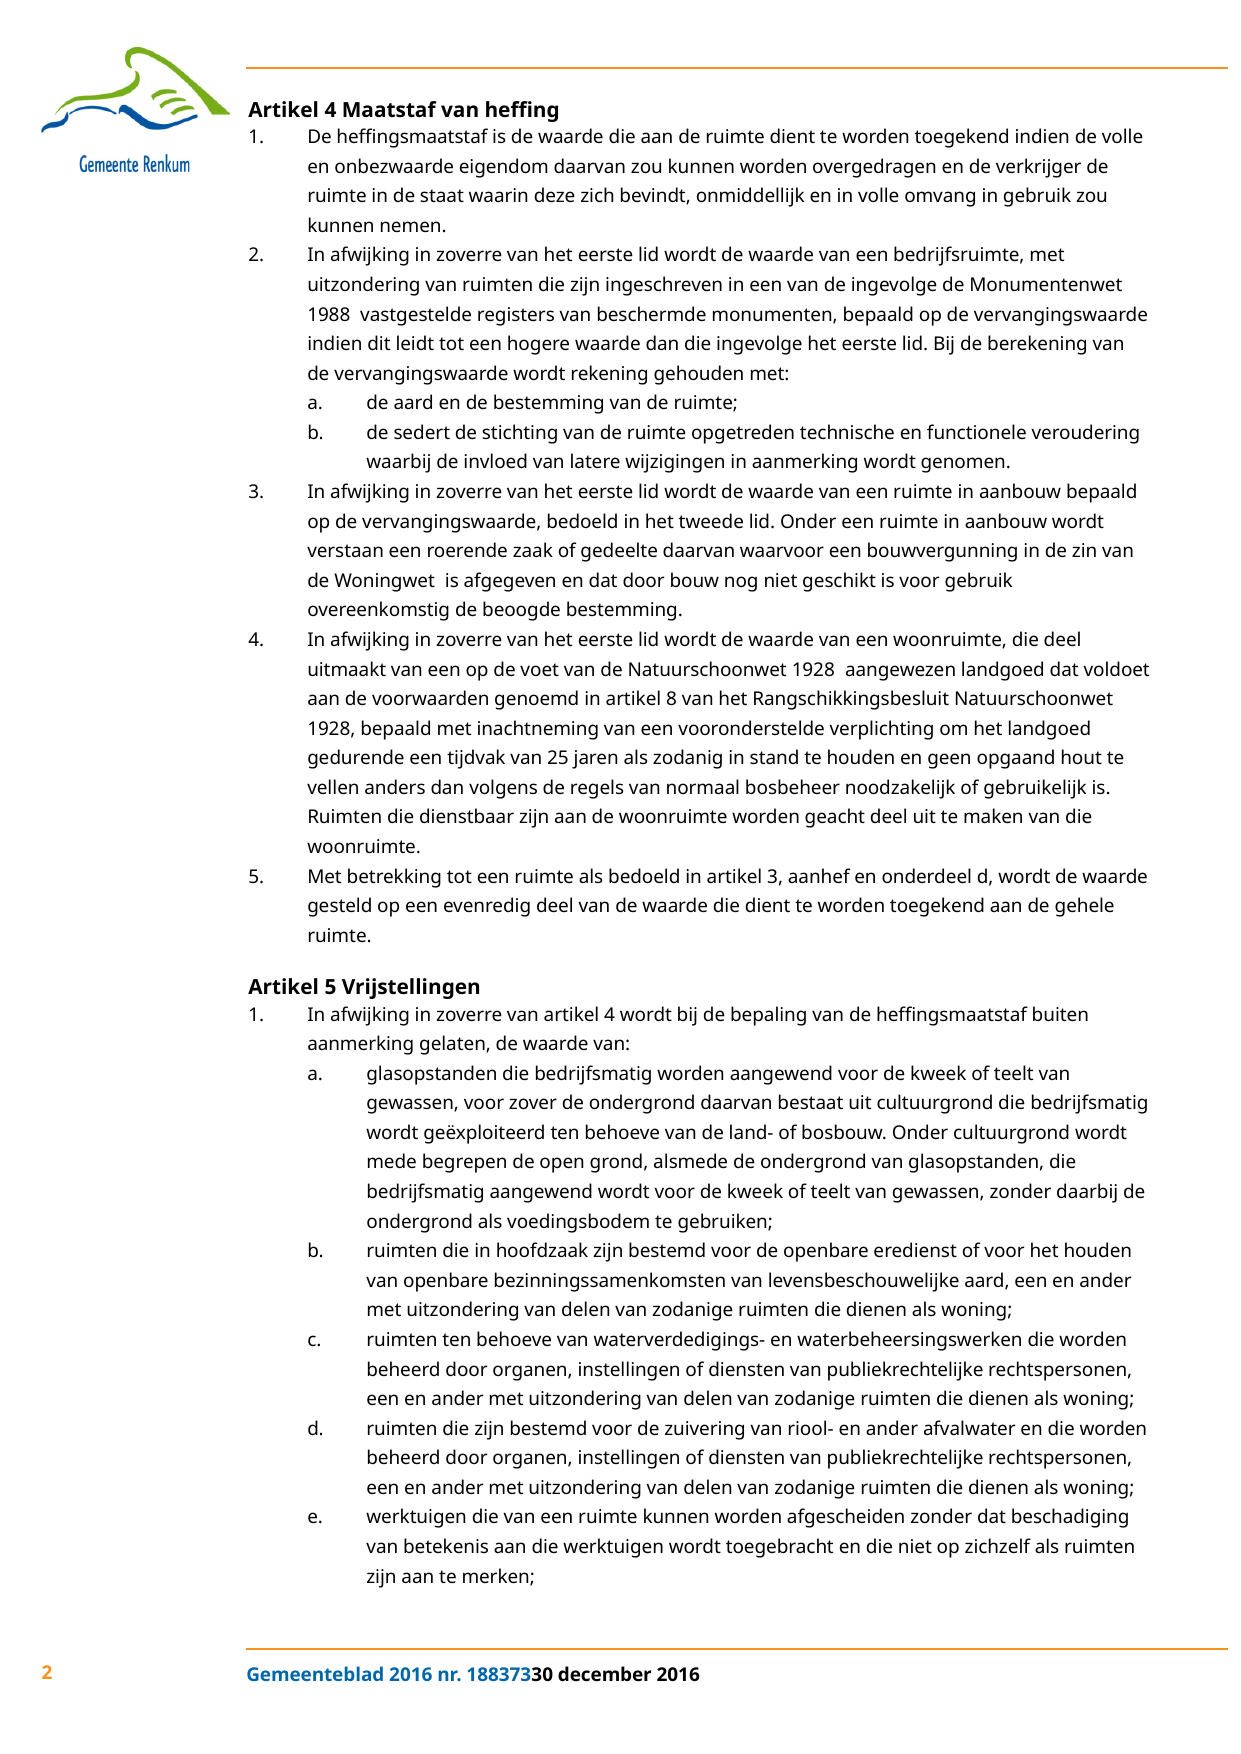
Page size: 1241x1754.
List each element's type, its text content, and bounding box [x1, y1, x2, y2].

list In afwijking in zoverre van het eerste lid wordt de waarde van een woonruimte, die deel uitmaakt van een op de voet van de Natuurschoonwet 1928 aangewezen landgoed dat voldoet aan de voorwaarden genoemd in artikel 8 van het Rangschikkingsbesluit Natuurschoonwet 1928, bepaald met inachtneming van een vooronderstelde verplichting om het landgoed gedurende een tijdvak van 25 jaren als zodanig in stand te houden en geen opgaand hout te vellen anders dan volgens de regels van normaal bosbeheer noodzakelijk of gebruikelijk is. Ruimten die dienstbaar zijn aan de woonruimte worden geacht deel uit te maken van die woonruimte. [248, 626, 1152, 859]
list ruimten die in hoofdzaak zijn bestemd voor de openbare eredienst of voor het houden van openbare bezinningssamenkomsten van levensbeschouwelijke aard, een en ander met uitzondering van delen van zodanige ruimten die dienen als woning; [307, 1237, 1152, 1322]
list In afwijking in zoverre van het eerste lid wordt de waarde van een ruimte in aanbouw bepaald op de vervangingswaarde, bedoeld in het tweede lid. Onder een ruimte in aanbouw wordt verstaan een roerende zaak of gedeelte daarvan waarvoor een bouwvergunning in de zin van de Woningwet is afgegeven en dat door bouw nog niet geschikt is voor gebruik overeenkomstig de beoogde bestemming. [248, 478, 1152, 622]
list werktuigen die van een ruimte kunnen worden afgescheiden zonder dat beschadiging van betekenis aan die werktuigen wordt toegebracht en die niet op zichzelf als ruimten zijn aan te merken; [307, 1504, 1152, 1589]
text Artikel 5 Vrijstellingen [248, 972, 1152, 1001]
list ruimten ten behoeve van waterverdedigings- en waterbeheersingswerken die worden beheerd door organen, instellingen of diensten van publiekrechtelijke rechtspersonen, een en ander met uitzondering van delen van zodanige ruimten die dienen als woning; [307, 1326, 1152, 1411]
list de aard en de bestemming van de ruimte; [307, 389, 1152, 415]
list Met betrekking tot een ruimte als bedoeld in artikel 3, aanhef en onderdeel d, wordt de waarde gesteld op een evenredig deel van de waarde die dient te worden toegekend aan de gehele ruimte. [248, 863, 1152, 948]
list De heffingsmaatstaf is de waarde die aan de ruimte dient te worden toegekend indien de volle en onbezwaarde eigendom daarvan zou kunnen worden overgedragen en de verkrijger de ruimte in de staat waarin deze zich bevindt, onmiddellijk en in volle omvang in gebruik zou kunnen nemen. [248, 123, 1152, 238]
picture [41, 47, 231, 172]
list glasopstanden die bedrijfsmatig worden aangewend voor de kweek of teelt van gewassen, voor zover de ondergrond daarvan bestaat uit cultuurgrond die bedrijfsmatig wordt geëxploiteerd ten behoeve van de land- of bosbouw. Onder cultuurgrond wordt mede begrepen de open grond, alsmede de ondergrond van glasopstanden, die bedrijfsmatig aangewend wordt voor de kweek of teelt van gewassen, zonder daarbij de ondergrond als voedingsbodem te gebruiken; [307, 1060, 1152, 1234]
list de sedert de stichting van de ruimte opgetreden technische en functionele veroudering waarbij de invloed van latere wijzigingen in aanmerking wordt genomen. [307, 419, 1152, 474]
list In afwijking in zoverre van het eerste lid wordt de waarde van een bedrijfsruimte, met uitzondering van ruimten die zijn ingeschreven in een van de ingevolge de Monumentenwet 1988 vastgestelde registers van beschermde monumenten, bepaald op de vervangingswaarde indien dit leidt tot een hogere waarde dan die ingevolge het eerste lid. Bij de berekening van de vervangingswaarde wordt rekening gehouden met: [248, 242, 1152, 386]
text Artikel 4 Maatstaf van heffing [248, 95, 1152, 123]
list ruimten die zijn bestemd voor de zuivering van riool- en ander afvalwater en die worden beheerd door organen, instellingen of diensten van publiekrechtelijke rechtspersonen, een en ander met uitzondering van delen van zodanige ruimten die dienen als woning; [307, 1415, 1152, 1500]
list In afwijking in zoverre van artikel 4 wordt bij de bepaling van de heffingsmaatstaf buiten aanmerking gelaten, de waarde van: [248, 1001, 1152, 1056]
